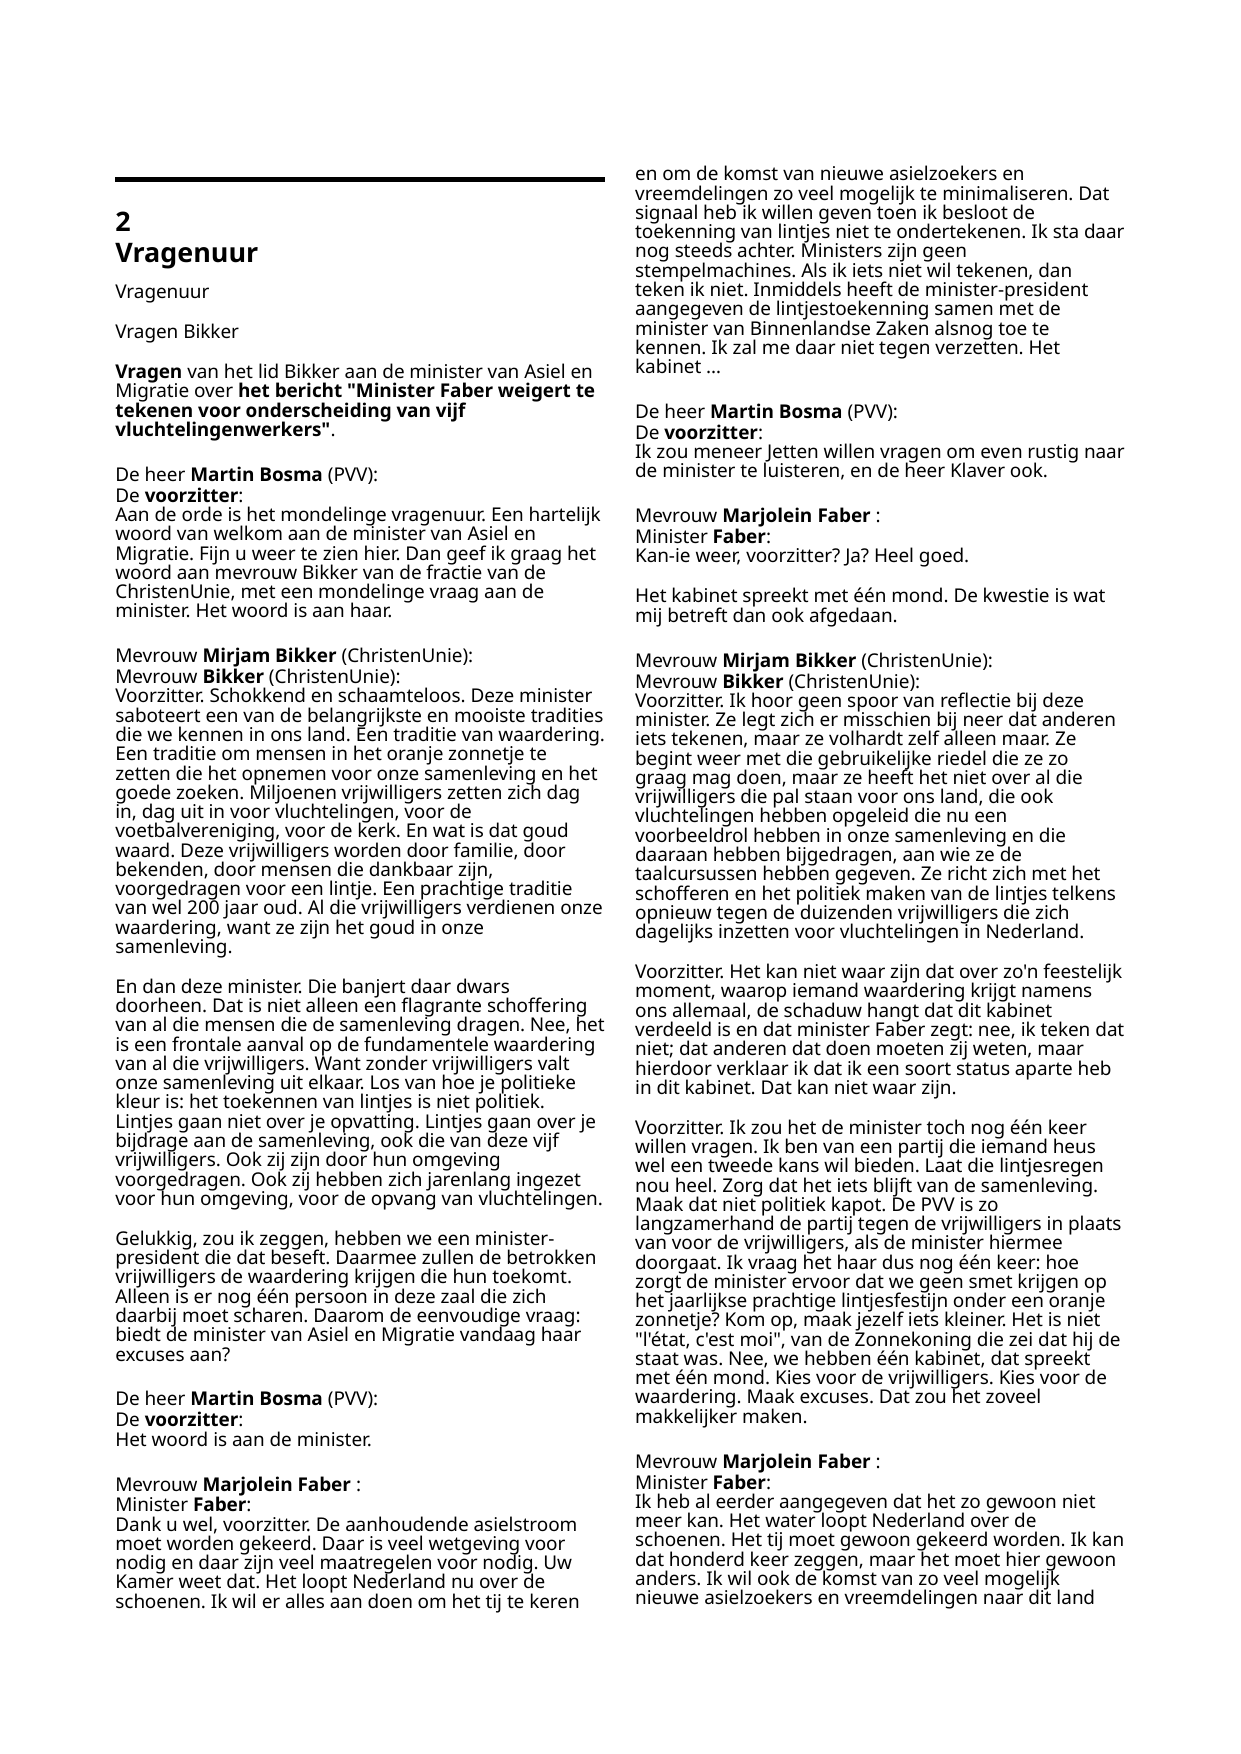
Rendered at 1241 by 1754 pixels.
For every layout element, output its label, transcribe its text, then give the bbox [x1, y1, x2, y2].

text Mevrouw Marjolein Faber : [635, 1448, 1125, 1474]
text Ik zou meneer Jetten willen vragen om even rustig naar de minister te luisteren, en de heer Klaver ook. [635, 443, 1125, 482]
text Het kabinet spreekt met één mond. De kwestie is wat mij betreft dan ook afgedaan. [635, 587, 1125, 626]
text Vragen Bikker [115, 323, 605, 342]
text De heer Martin Bosma (PVV): [115, 1386, 605, 1411]
text Vragen van het lid Bikker aan de minister van Asiel en Migratie over het bericht "Minister Faber weigert te tekenen voor onderscheiding van vijf vluchtelingenwerkers". [115, 363, 605, 440]
text De heer Martin Bosma (PVV): [115, 461, 605, 487]
text Mevrouw Bikker (ChristenUnie): [635, 673, 1125, 692]
text Minister Faber: [115, 1496, 605, 1516]
text De voorzitter: [635, 424, 1125, 443]
text Minister Faber: [635, 1474, 1125, 1493]
text Voorzitter. Ik zou het de minister toch nog één keer willen vragen. Ik ben van een partij die iemand heus wel een tweede kans wil bieden. Laat die lintjesregen nou heel. Zorg dat het iets blijft van de samenleving. Maak dat niet politiek kapot. De PVV is zo langzamerhand de partij tegen de vrijwilligers in plaats van voor de vrijwilligers, als de minister hiermee doorgaat. Ik vraag het haar dus nog één keer: hoe zorgt de minister ervoor dat we geen smet krijgen op het jaarlijkse prachtige lintjesfestijn onder een oranje zonnetje? Kom op, maak jezelf iets kleiner. Het is niet "l'état, c'est moi", van de Zonnekoning die zei dat hij de staat was. Nee, we hebben één kabinet, dat spreekt met één mond. Kies voor de vrijwilligers. Kies voor de waardering. Maak excuses. Dat zou het zoveel makkelijker maken. [635, 1119, 1125, 1427]
text De heer Martin Bosma (PVV): [635, 398, 1125, 424]
text Mevrouw Marjolein Faber : [115, 1471, 605, 1496]
text Dank u wel, voorzitter. De aanhoudende asielstroom moet worden gekeerd. Daar is veel wetgeving voor nodig en daar zijn veel maatregelen voor nodig. Uw Kamer weet dat. Het loopt Nederland nu over de schoenen. Ik wil er alles aan doen om het tij te keren [115, 1516, 605, 1612]
text Aan de orde is het mondelinge vragenuur. Een hartelijk woord van welkom aan de minister van Asiel en Migratie. Fijn u weer te zien hier. Dan geef ik graag het woord aan mevrouw Bikker van de fractie van de ChristenUnie, met een mondelinge vraag aan de minister. Het woord is aan haar. [115, 506, 605, 622]
text en om de komst van nieuwe asielzoekers en vreemdelingen zo veel mogelijk te minimaliseren. Dat signaal heb ik willen geven toen ik besloot de toekenning van lintjes niet te ondertekenen. Ik sta daar nog steeds achter. Ministers zijn geen stempelmachines. Als ik iets niet wil tekenen, dan teken ik niet. Inmiddels heeft de minister-president aangegeven de lintjestoekenning samen met de minister van Binnenlandse Zaken alsnog toe te kennen. Ik zal me daar niet tegen verzetten. Het kabinet … [635, 165, 1125, 377]
text De voorzitter: [115, 487, 605, 506]
text Gelukkig, zou ik zeggen, hebben we een minister-president die dat beseft. Daarmee zullen de betrokken vrijwilligers de waardering krijgen die hun toekomt. Alleen is er nog één persoon in deze zaal die zich daarbij moet scharen. Daarom de eenvoudige vraag: biedt de minister van Asiel en Migratie vandaag haar excuses aan? [115, 1230, 605, 1365]
text Vragenuur [115, 283, 605, 302]
text Voorzitter. Ik hoor geen spoor van reflectie bij deze minister. Ze legt zich er misschien bij neer dat anderen iets tekenen, maar ze volhardt zelf alleen maar. Ze begint weer met die gebruikelijke riedel die ze zo graag mag doen, maar ze heeft het niet over al die vrijwilligers die pal staan voor ons land, die ook vluchtelingen hebben opgeleid die nu een voorbeeldrol hebben in onze samenleving en die daaraan hebben bijgedragen, aan wie ze de taalcursussen hebben gegeven. Ze richt zich met het schofferen en het politiek maken van de lintjes telkens opnieuw tegen de duizenden vrijwilligers die zich dagelijks inzetten voor vluchtelingen in Nederland. [635, 692, 1125, 942]
text Mevrouw Marjolein Faber : [635, 502, 1125, 528]
text Minister Faber: [635, 528, 1125, 547]
text Kan-ie weer, voorzitter? Ja? Heel goed. [635, 547, 1125, 567]
text Mevrouw Mirjam Bikker (ChristenUnie): [115, 642, 605, 668]
text De voorzitter: [115, 1411, 605, 1431]
text Voorzitter. Schokkend en schaamteloos. Deze minister saboteert een van de belangrijkste en mooiste tradities die we kennen in ons land. Een traditie van waardering. Een traditie om mensen in het oranje zonnetje te zetten die het opnemen voor onze samenleving en het goede zoeken. Miljoenen vrijwilligers zetten zich dag in, dag uit in voor vluchtelingen, voor de voetbalvereniging, voor de kerk. En wat is dat goud waard. Deze vrijwilligers worden door familie, door bekenden, door mensen die dankbaar zijn, voorgedragen voor een lintje. Een prachtige traditie van wel 200 jaar oud. Al die vrijwilligers verdienen onze waardering, want ze zijn het goud in onze samenleving. [115, 687, 605, 957]
text Ik heb al eerder aangegeven dat het zo gewoon niet meer kan. Het water loopt Nederland over de schoenen. Het tij moet gewoon gekeerd worden. Ik kan dat honderd keer zeggen, maar het moet hier gewoon anders. Ik wil ook de komst van zo veel mogelijk nieuwe asielzoekers en vreemdelingen naar dit land [635, 1493, 1125, 1608]
text Mevrouw Bikker (ChristenUnie): [115, 668, 605, 687]
text Voorzitter. Het kan niet waar zijn dat over zo'n feestelijk moment, waarop iemand waardering krijgt namens ons allemaal, de schaduw hangt dat dit kabinet verdeeld is en dat minister Faber zegt: nee, ik teken dat niet; dat anderen dat doen moeten zij weten, maar hierdoor verklaar ik dat ik een soort status aparte heb in dit kabinet. Dat kan niet waar zijn. [635, 963, 1125, 1098]
text Mevrouw Mirjam Bikker (ChristenUnie): [635, 647, 1125, 673]
text En dan deze minister. Die banjert daar dwars doorheen. Dat is niet alleen een flagrante schoffering van al die mensen die de samenleving dragen. Nee, het is een frontale aanval op de fundamentele waardering van al die vrijwilligers. Want zonder vrijwilligers valt onze samenleving uit elkaar. Los van hoe je politieke kleur is: het toekennen van lintjes is niet politiek. Lintjes gaan niet over je opvatting. Lintjes gaan over je bijdrage aan de samenleving, ook die van deze vijf vrijwilligers. Ook zij zijn door hun omgeving voorgedragen. Ook zij hebben zich jarenlang ingezet voor hun omgeving, voor de opvang van vluchtelingen. [115, 978, 605, 1209]
text 2 [115, 203, 605, 239]
text Het woord is aan de minister. [115, 1431, 605, 1450]
text Vragenuur [115, 239, 605, 283]
